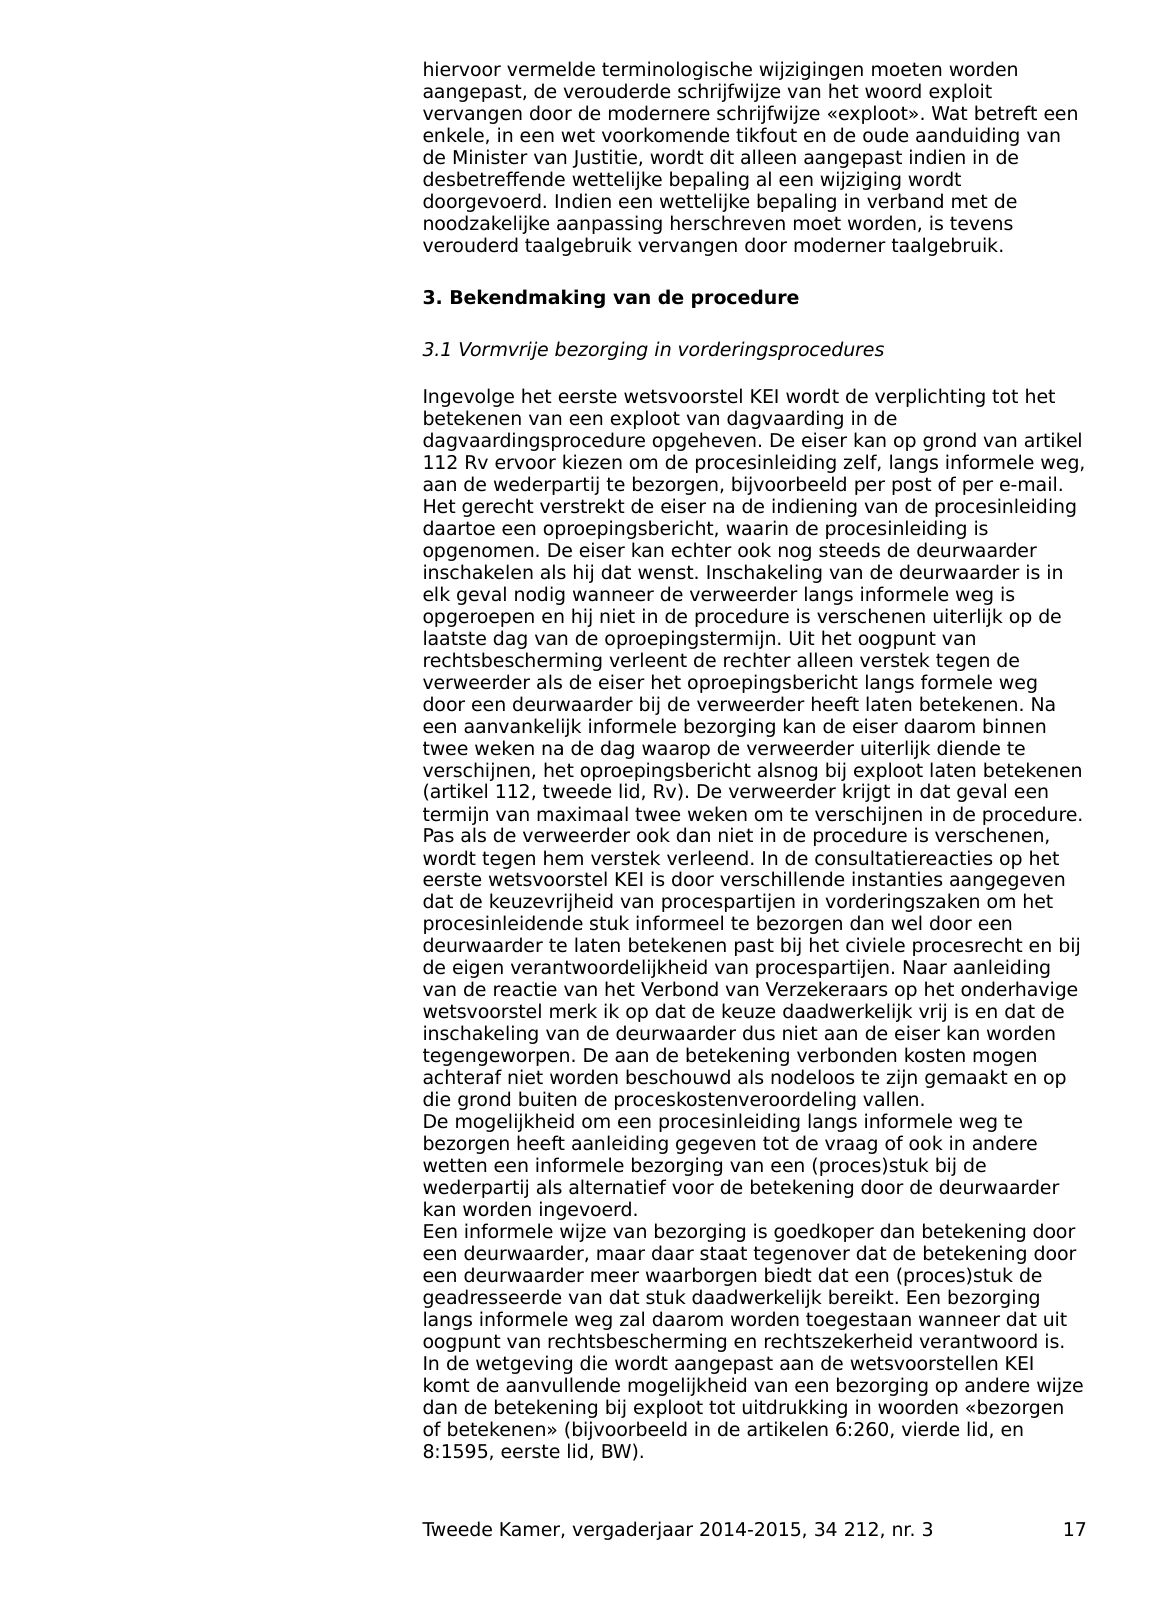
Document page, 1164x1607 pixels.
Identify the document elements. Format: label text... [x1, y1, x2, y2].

text De mogelijkheid om een procesinleiding langs informele weg te bezorgen heeft aanleiding gegeven tot de vraag of ook in andere wetten een informele bezorging van een (proces)stuk bij de wederpartij als alternatief voor de betekening door de deurwaarder kan worden ingevoerd. [422, 1111, 1087, 1221]
subtitle 3. Bekendmaking van de procedure [422, 287, 1087, 309]
subtitle 3.1 Vormvrije bezorging in vorderingsprocedures [422, 339, 1087, 361]
text Ingevolge het eerste wetsvoorstel KEI wordt de verplichting tot het betekenen van een exploot van dagvaarding in de dagvaardingsprocedure opgeheven. De eiser kan op grond van artikel 112 Rv ervoor kiezen om de procesinleiding zelf, langs informele weg, aan de wederpartij te bezorgen, bijvoorbeeld per post of per e-mail. Het gerecht verstrekt de eiser na de indiening van de procesinleiding daartoe een oproepingsbericht, waarin de procesinleiding is opgenomen. De eiser kan echter ook nog steeds de deurwaarder inschakelen als hij dat wenst. Inschakeling van de deurwaarder is in elk geval nodig wanneer de verweerder langs informele weg is opgeroepen en hij niet in de procedure is verschenen uiterlijk op de laatste dag van de oproepingstermijn. Uit het oogpunt van rechtsbescherming verleent de rechter alleen verstek tegen de verweerder als de eiser het oproepingsbericht langs formele weg door een deurwaarder bij de verweerder heeft laten betekenen. Na een aanvankelijk informele bezorging kan de eiser daarom binnen twee weken na de dag waarop de verweerder uiterlijk diende te verschijnen, het oproepingsbericht alsnog bij exploot laten betekenen (artikel 112, tweede lid, Rv). De verweerder krijgt in dat geval een termijn van maximaal twee weken om te verschijnen in de procedure. Pas als de verweerder ook dan niet in de procedure is verschenen, wordt tegen hem verstek verleend. In de consultatiereacties op het eerste wetsvoorstel KEI is door verschillende instanties aangegeven dat de keuzevrijheid van procespartijen in vorderingszaken om het procesinleidende stuk informeel te bezorgen dan wel door een deurwaarder te laten betekenen past bij het civiele procesrecht en bij de eigen verantwoordelijkheid van procespartijen. Naar aanleiding van de reactie van het Verbond van Verzekeraars op het onderhavige wetsvoorstel merk ik op dat de keuze daadwerkelijk vrij is en dat de inschakeling van de deurwaarder dus niet aan de eiser kan worden tegengeworpen. De aan de betekening verbonden kosten mogen achteraf niet worden beschouwd als nodeloos te zijn gemaakt en op die grond buiten de proceskostenveroordeling vallen. [422, 386, 1087, 1111]
text Een informele wijze van bezorging is goedkoper dan betekening door een deurwaarder, maar daar staat tegenover dat de betekening door een deurwaarder meer waarborgen biedt dat een (proces)stuk de geadresseerde van dat stuk daadwerkelijk bereikt. Een bezorging langs informele weg zal daarom worden toegestaan wanneer dat uit oogpunt van rechtsbescherming en rechtszekerheid verantwoord is. In de wetgeving die wordt aangepast aan de wetsvoorstellen KEI komt de aanvullende mogelijkheid van een bezorging op andere wijze dan de betekening bij exploot tot uitdrukking in woorden «bezorgen of betekenen» (bijvoorbeeld in de artikelen 6:260, vierde lid, en 8:1595, eerste lid, BW). [422, 1221, 1087, 1463]
text hiervoor vermelde terminologische wijzigingen moeten worden aangepast, de verouderde schrijfwijze van het woord exploit vervangen door de modernere schrijfwijze «exploot». Wat betreft een enkele, in een wet voorkomende tikfout en de oude aanduiding van de Minister van Justitie, wordt dit alleen aangepast indien in de desbetreffende wettelijke bepaling al een wijziging wordt doorgevoerd. Indien een wettelijke bepaling in verband met de noodzakelijke aanpassing herschreven moet worden, is tevens verouderd taalgebruik vervangen door moderner taalgebruik. [422, 59, 1087, 257]
